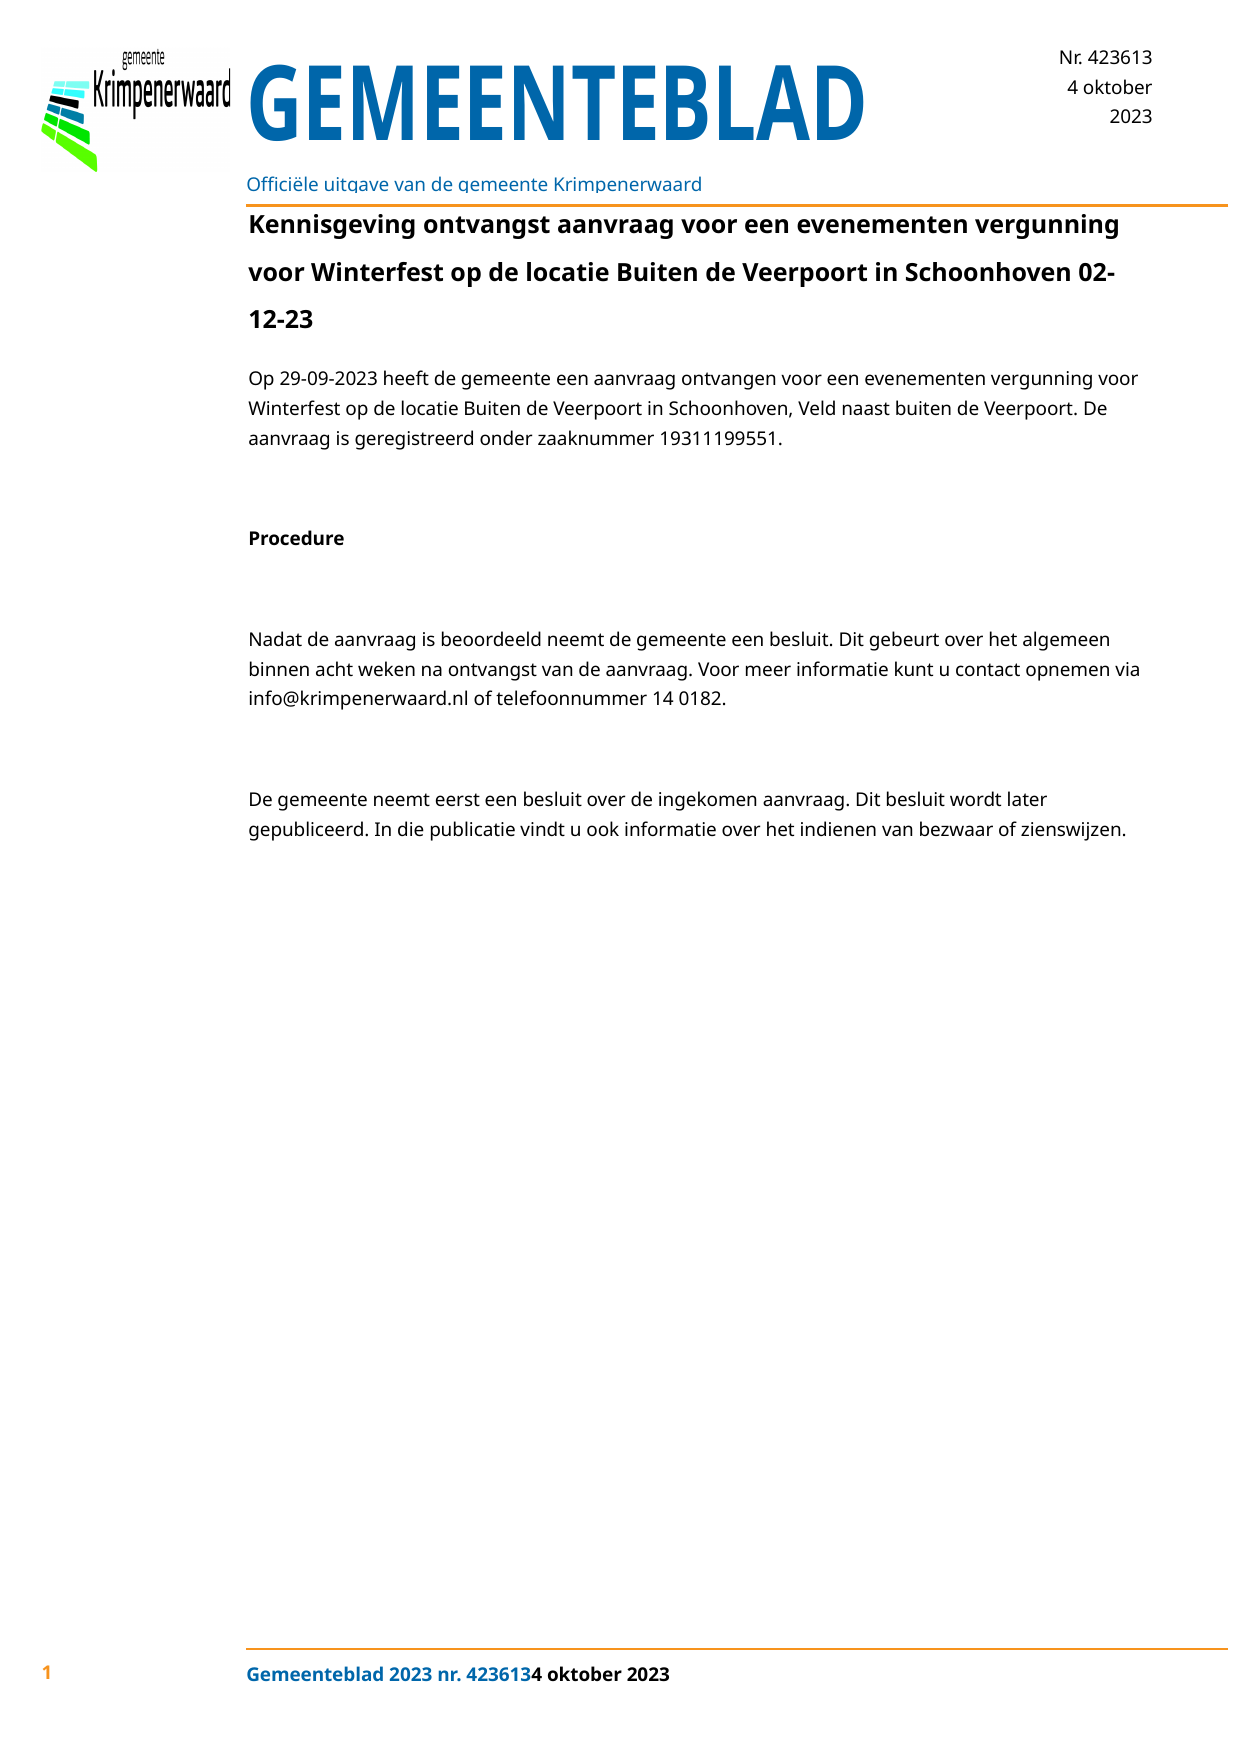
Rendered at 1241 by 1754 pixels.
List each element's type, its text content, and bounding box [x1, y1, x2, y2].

picture [41, 47, 231, 172]
text Nadat de aanvraag is beoordeeld neemt de gemeente een besluit. Dit gebeurt over het algemeen binnen acht weken na ontvangst van de aanvraag. Voor meer informatie kunt u contact opnemen via info@krimpenerwaard.nl of telefoonnummer 14 0182. [248, 626, 1152, 711]
text Op 29-09-2023 heeft de gemeente een aanvraag ontvangen voor een evenementen vergunning voor Winterfest op de locatie Buiten de Veerpoort in Schoonhoven, Veld naast buiten de Veerpoort. De aanvraag is geregistreerd onder zaaknummer 19311199551. [248, 366, 1152, 450]
text Kennisgeving ontvangst aanvraag voor een evenementen vergunning voor Winterfest op de locatie Buiten de Veerpoort in Schoonhoven 02-12-23 [248, 207, 1152, 336]
text De gemeente neemt eerst een besluit over de ingekomen aanvraag. Dit besluit wordt later gepubliceerd. In die publicatie vindt u ook informatie over het indienen van bezwaar of zienswijzen. [248, 786, 1152, 842]
text Procedure [248, 526, 1152, 551]
